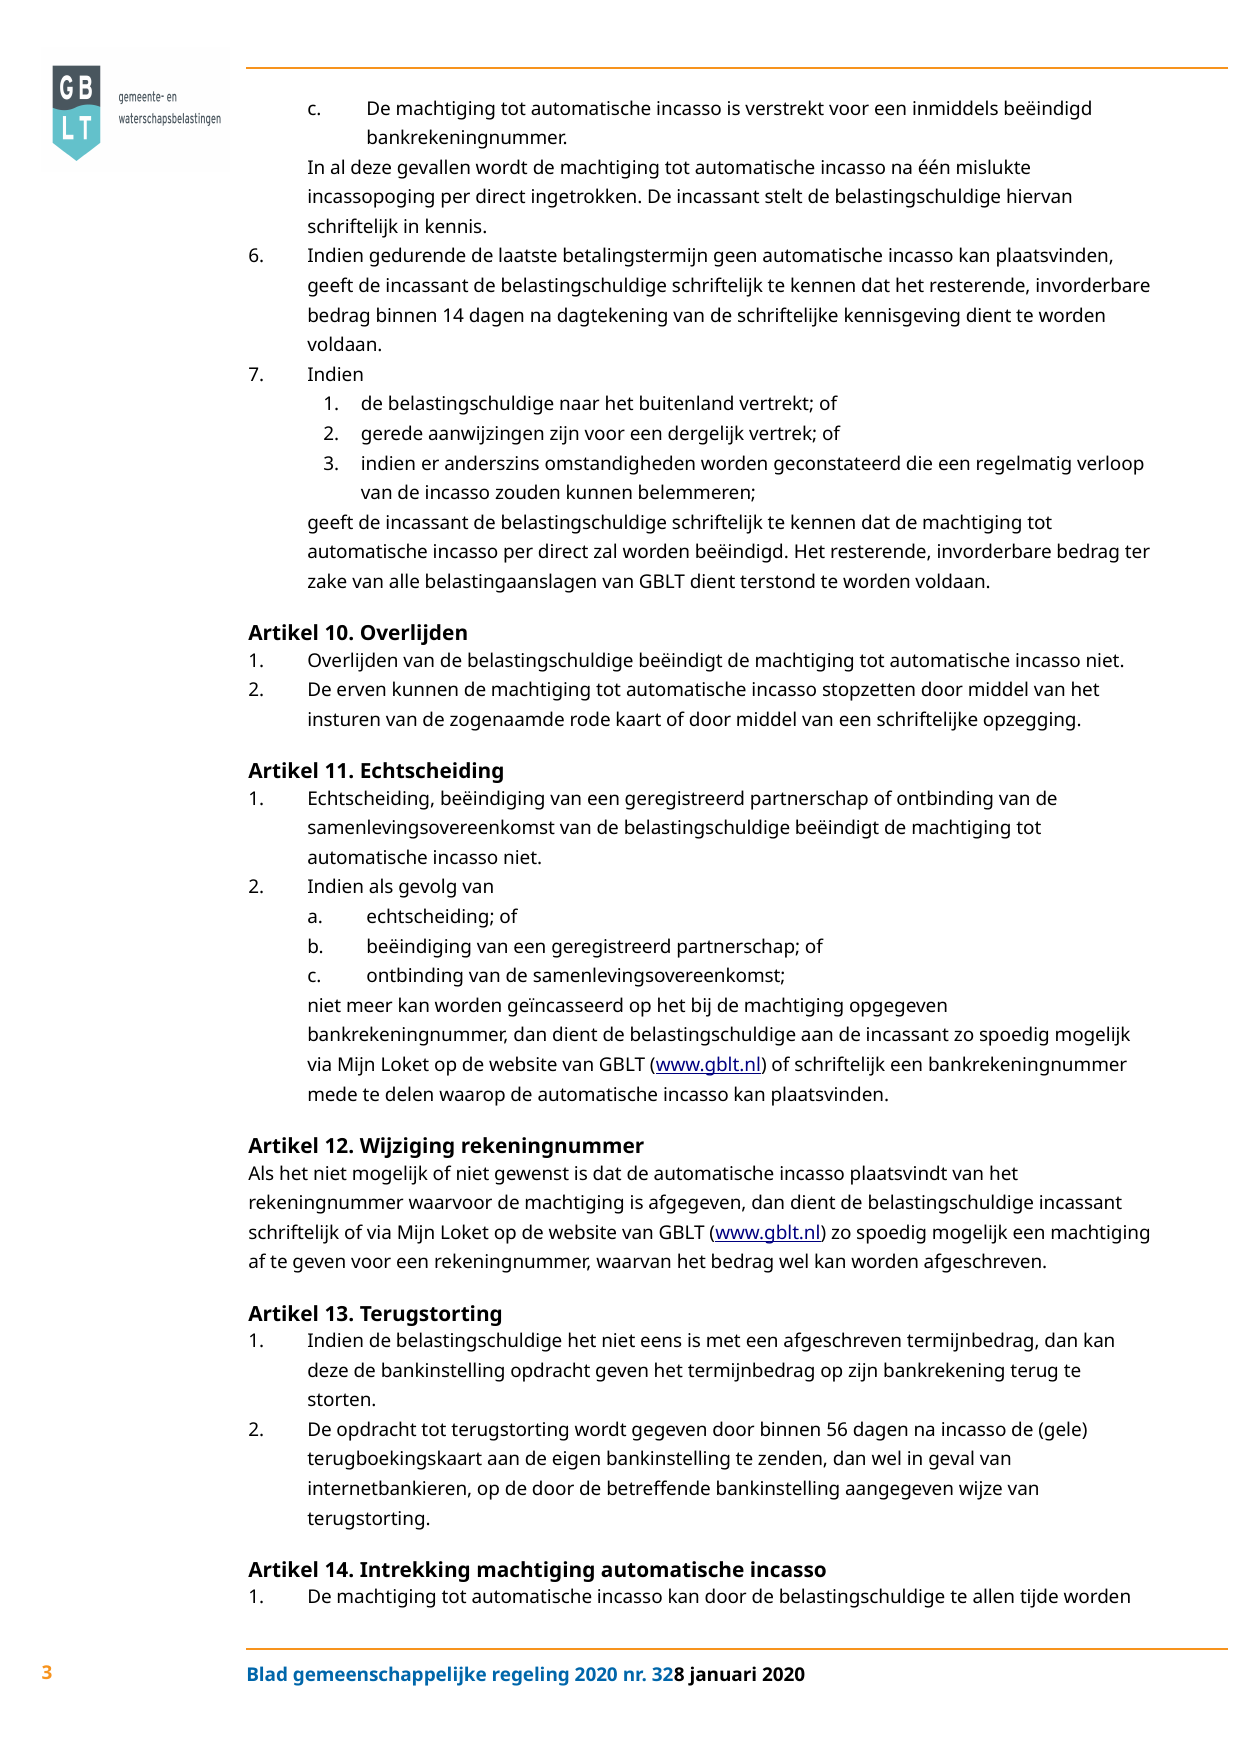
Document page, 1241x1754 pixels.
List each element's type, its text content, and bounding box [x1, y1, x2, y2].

text Artikel 14. Intrekking machtiging automatische incasso [248, 1555, 1152, 1584]
text Artikel 12. Wijziging rekeningnummer [248, 1131, 1152, 1160]
list ontbinding van de samenlevingsovereenkomst; [307, 962, 1152, 988]
text Als het niet mogelijk of niet gewenst is dat de automatische incasso plaatsvindt van het rekeningnummer waarvoor de machtiging is afgegeven, dan dient de belastingschuldige incassant schriftelijk of via Mijn Loket op de website van GBLT (www.gblt.nl) zo spoedig mogelijk een machtiging af te geven voor een rekeningnummer, waarvan het bedrag wel kan worden afgeschreven. [248, 1160, 1152, 1274]
list echtscheiding; of [307, 903, 1152, 929]
list In al deze gevallen wordt de machtiging tot automatische incasso na één mislukte incassopoging per direct ingetrokken. De incassant stelt de belastingschuldige hiervan schriftelijk in kennis. [248, 154, 1152, 239]
list Overlijden van de belastingschuldige beëindigt de machtiging tot automatische incasso niet. [248, 647, 1152, 673]
list geeft de incassant de belastingschuldige schriftelijk te kennen dat de machtiging tot automatische incasso per direct zal worden beëindigd. Het resterende, invorderbare bedrag ter zake van alle belastingaanslagen van GBLT dient terstond te worden voldaan. [248, 509, 1152, 594]
list de belastingschuldige naar het buitenland vertrekt; of [323, 391, 1152, 416]
list De machtiging tot automatische incasso is verstrekt voor een inmiddels beëindigd bankrekeningnummer. [307, 95, 1152, 150]
list niet meer kan worden geïncasseerd op het bij de machtiging opgegeven bankrekeningnummer, dan dient de belastingschuldige aan de incassant zo spoedig mogelijk via Mijn Loket op de website van GBLT (www.gblt.nl) of schriftelijk een bankrekeningnummer mede te delen waarop de automatische incasso kan plaatsvinden. [248, 992, 1152, 1107]
list gerede aanwijzingen zijn voor een dergelijk vertrek; of [323, 420, 1152, 446]
list Echtscheiding, beëindiging van een geregistreerd partnerschap of ontbinding van de samenlevingsovereenkomst van de belastingschuldige beëindigt de machtiging tot automatische incasso niet. [248, 785, 1152, 870]
list De erven kunnen de machtiging tot automatische incasso stopzetten door middel van het insturen van de zogenaamde rode kaart of door middel van een schriftelijke opzegging. [248, 677, 1152, 732]
list indien er anderszins omstandigheden worden geconstateerd die een regelmatig verloop van de incasso zouden kunnen belemmeren; [323, 450, 1152, 505]
list Indien de belastingschuldige het niet eens is met een afgeschreven termijnbedrag, dan kan deze de bankinstelling opdracht geven het termijnbedrag op zijn bankrekening terug te storten. [248, 1327, 1152, 1412]
picture [41, 47, 231, 172]
list De opdracht tot terugstorting wordt gegeven door binnen 56 dagen na incasso de (gele) terugboekingskaart aan de eigen bankinstelling te zenden, dan wel in geval van internetbankieren, op de door de betreffende bankinstelling aangegeven wijze van terugstorting. [248, 1416, 1152, 1531]
list Indien [248, 361, 1152, 387]
list Indien als gevolg van [248, 874, 1152, 899]
list Indien gedurende de laatste betalingstermijn geen automatische incasso kan plaatsvinden, geeft de incassant de belastingschuldige schriftelijk te kennen dat het resterende, invorderbare bedrag binnen 14 dagen na dagtekening van de schriftelijke kennisgeving dient te worden voldaan. [248, 243, 1152, 357]
text Artikel 11. Echtscheiding [248, 757, 1152, 785]
list beëindiging van een geregistreerd partnerschap; of [307, 933, 1152, 959]
text Artikel 13. Terugstorting [248, 1299, 1152, 1327]
list De machtiging tot automatische incasso kan door de belastingschuldige te allen tijde worden [248, 1584, 1152, 1609]
text Artikel 10. Overlijden [248, 618, 1152, 647]
